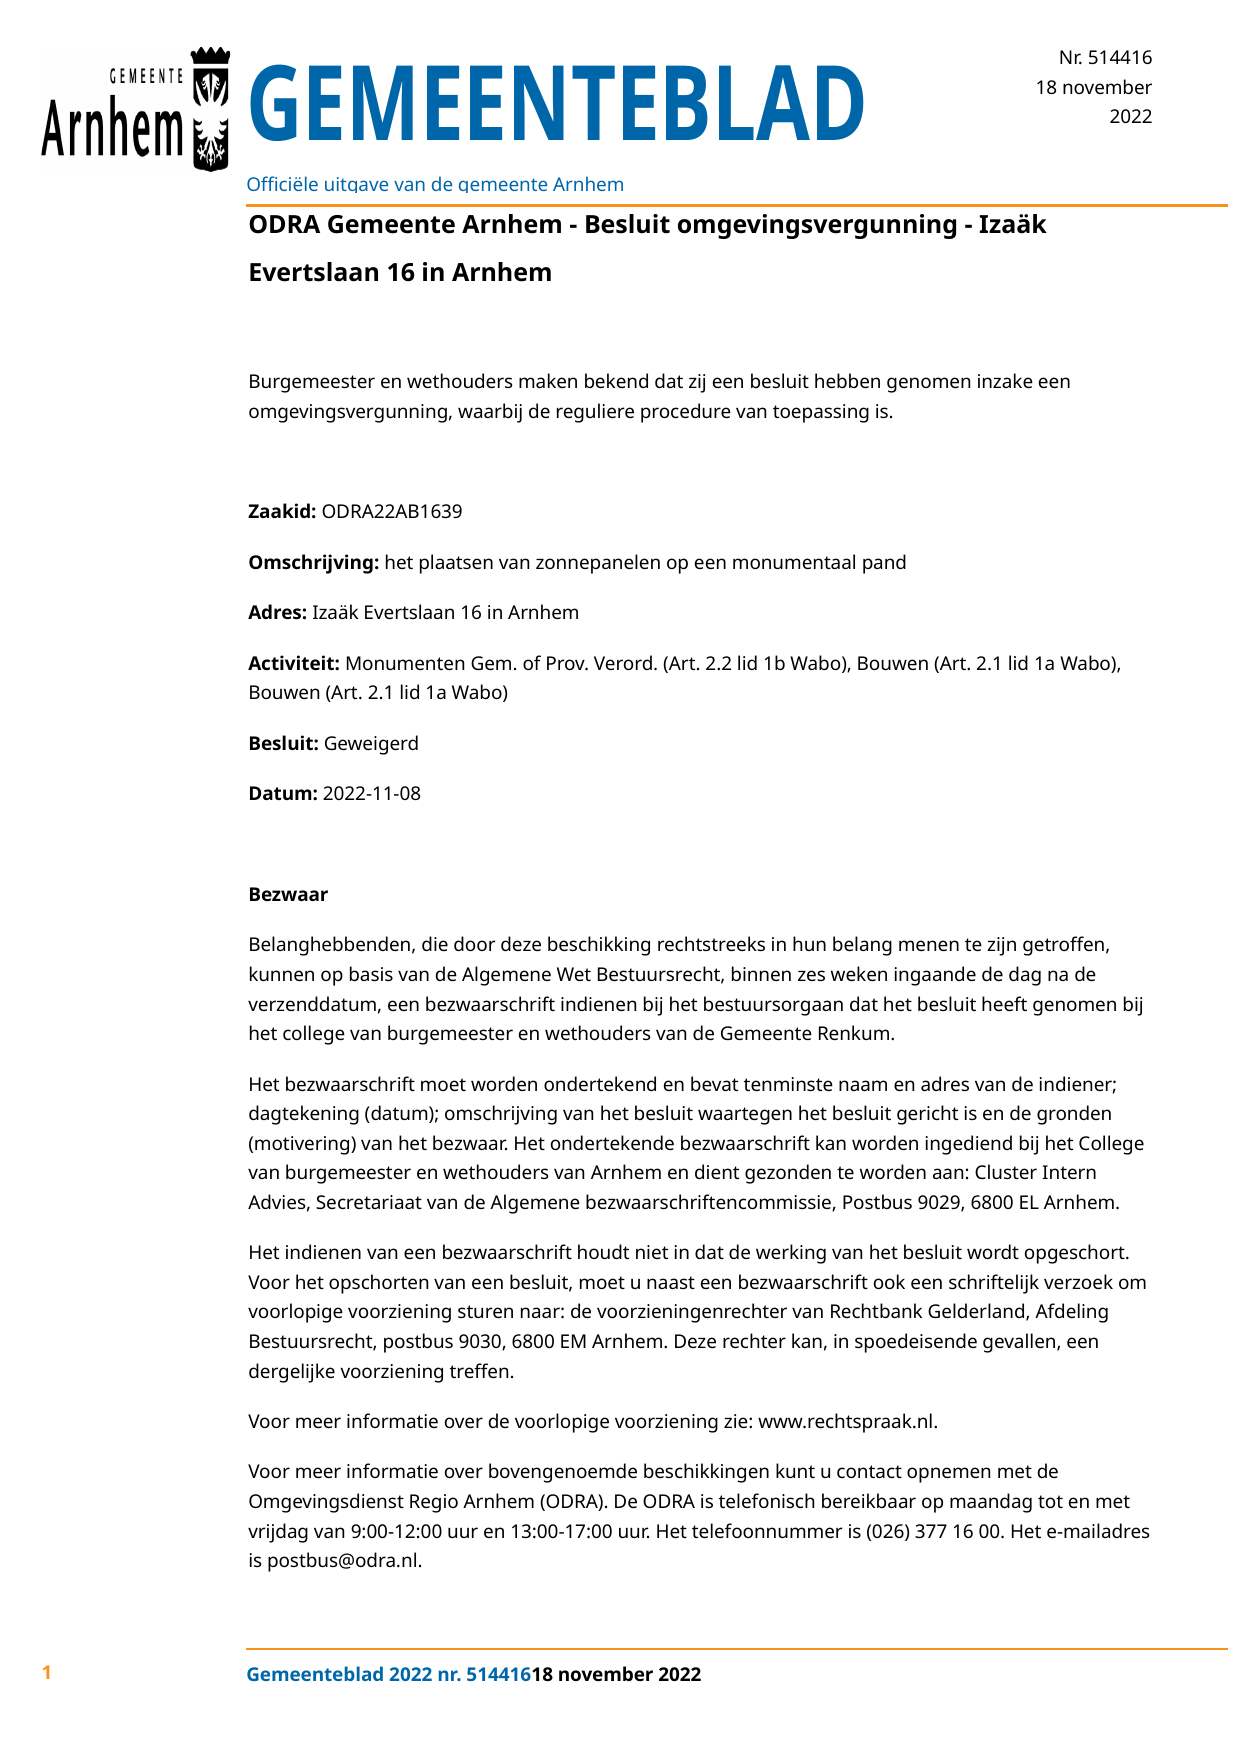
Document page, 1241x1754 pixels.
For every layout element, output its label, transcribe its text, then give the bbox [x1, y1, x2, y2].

text ODRA Gemeente Arnhem - Besluit omgevingsvergunning - Izaäk Evertslaan 16 in Arnhem [248, 207, 1152, 288]
text Het indienen van een bezwaarschrift houdt niet in dat de werking van het besluit wordt opgeschort. Voor het opschorten van een besluit, moet u naast een bezwaarschrift ook een schriftelijk verzoek om voorlopige voorziening sturen naar: de voorzieningenrechter van Rechtbank Gelderland, Afdeling Bestuursrecht, postbus 9030, 6800 EM Arnhem. Deze rechter kan, in spoedeisende gevallen, een dergelijke voorziening treffen. [248, 1239, 1152, 1384]
text Voor meer informatie over de voorlopige voorziening zie: www.rechtspraak.nl. [248, 1408, 1152, 1434]
text Zaakid: ODRA22AB1639 [248, 499, 1152, 524]
text Adres: Izaäk Evertslaan 16 in Arnhem [248, 599, 1152, 625]
text Activiteit: Monumenten Gem. of Prov. Verord. (Art. 2.2 lid 1b Wabo), Bouwen (Art. 2.1 lid 1a Wabo), Bouwen (Art. 2.1 lid 1a Wabo) [248, 650, 1152, 705]
text Belanghebbenden, die door deze beschikking rechtstreeks in hun belang menen te zijn getroffen, kunnen op basis van de Algemene Wet Bestuursrecht, binnen zes weken ingaande de dag na de verzenddatum, een bezwaarschrift indienen bij het bestuursorgaan dat het besluit heeft genomen bij het college van burgemeester en wethouders van de Gemeente Renkum. [248, 932, 1152, 1046]
text Voor meer informatie over bovengenoemde beschikkingen kunt u contact opnemen met de Omgevingsdienst Regio Arnhem (ODRA). De ODRA is telefonisch bereikbaar op maandag tot en met vrijdag van 9:00-12:00 uur en 13:00-17:00 uur. Het telefoonnummer is (026) 377 16 00. Het e-mailadres is postbus@odra.nl. [248, 1459, 1152, 1573]
text Burgemeester en wethouders maken bekend dat zij een besluit hebben genomen inzake een omgevingsvergunning, waarbij de reguliere procedure van toepassing is. [248, 368, 1152, 424]
text Bezwaar [248, 881, 1152, 907]
picture [41, 47, 231, 172]
text Besluit: Geweigerd [248, 730, 1152, 756]
text Omschrijving: het plaatsen van zonnepanelen op een monumentaal pand [248, 549, 1152, 575]
text Datum: 2022-11-08 [248, 780, 1152, 806]
text Het bezwaarschrift moet worden ondertekend en bevat tenminste naam en adres van de indiener; dagtekening (datum); omschrijving van het besluit waartegen het besluit gericht is en de gronden (motivering) van het bezwaar. Het ondertekende bezwaarschrift kan worden ingediend bij het College van burgemeester en wethouders van Arnhem en dient gezonden te worden aan: Cluster Intern Advies, Secretariaat van de Algemene bezwaarschriftencommissie, Postbus 9029, 6800 EL Arnhem. [248, 1071, 1152, 1215]
